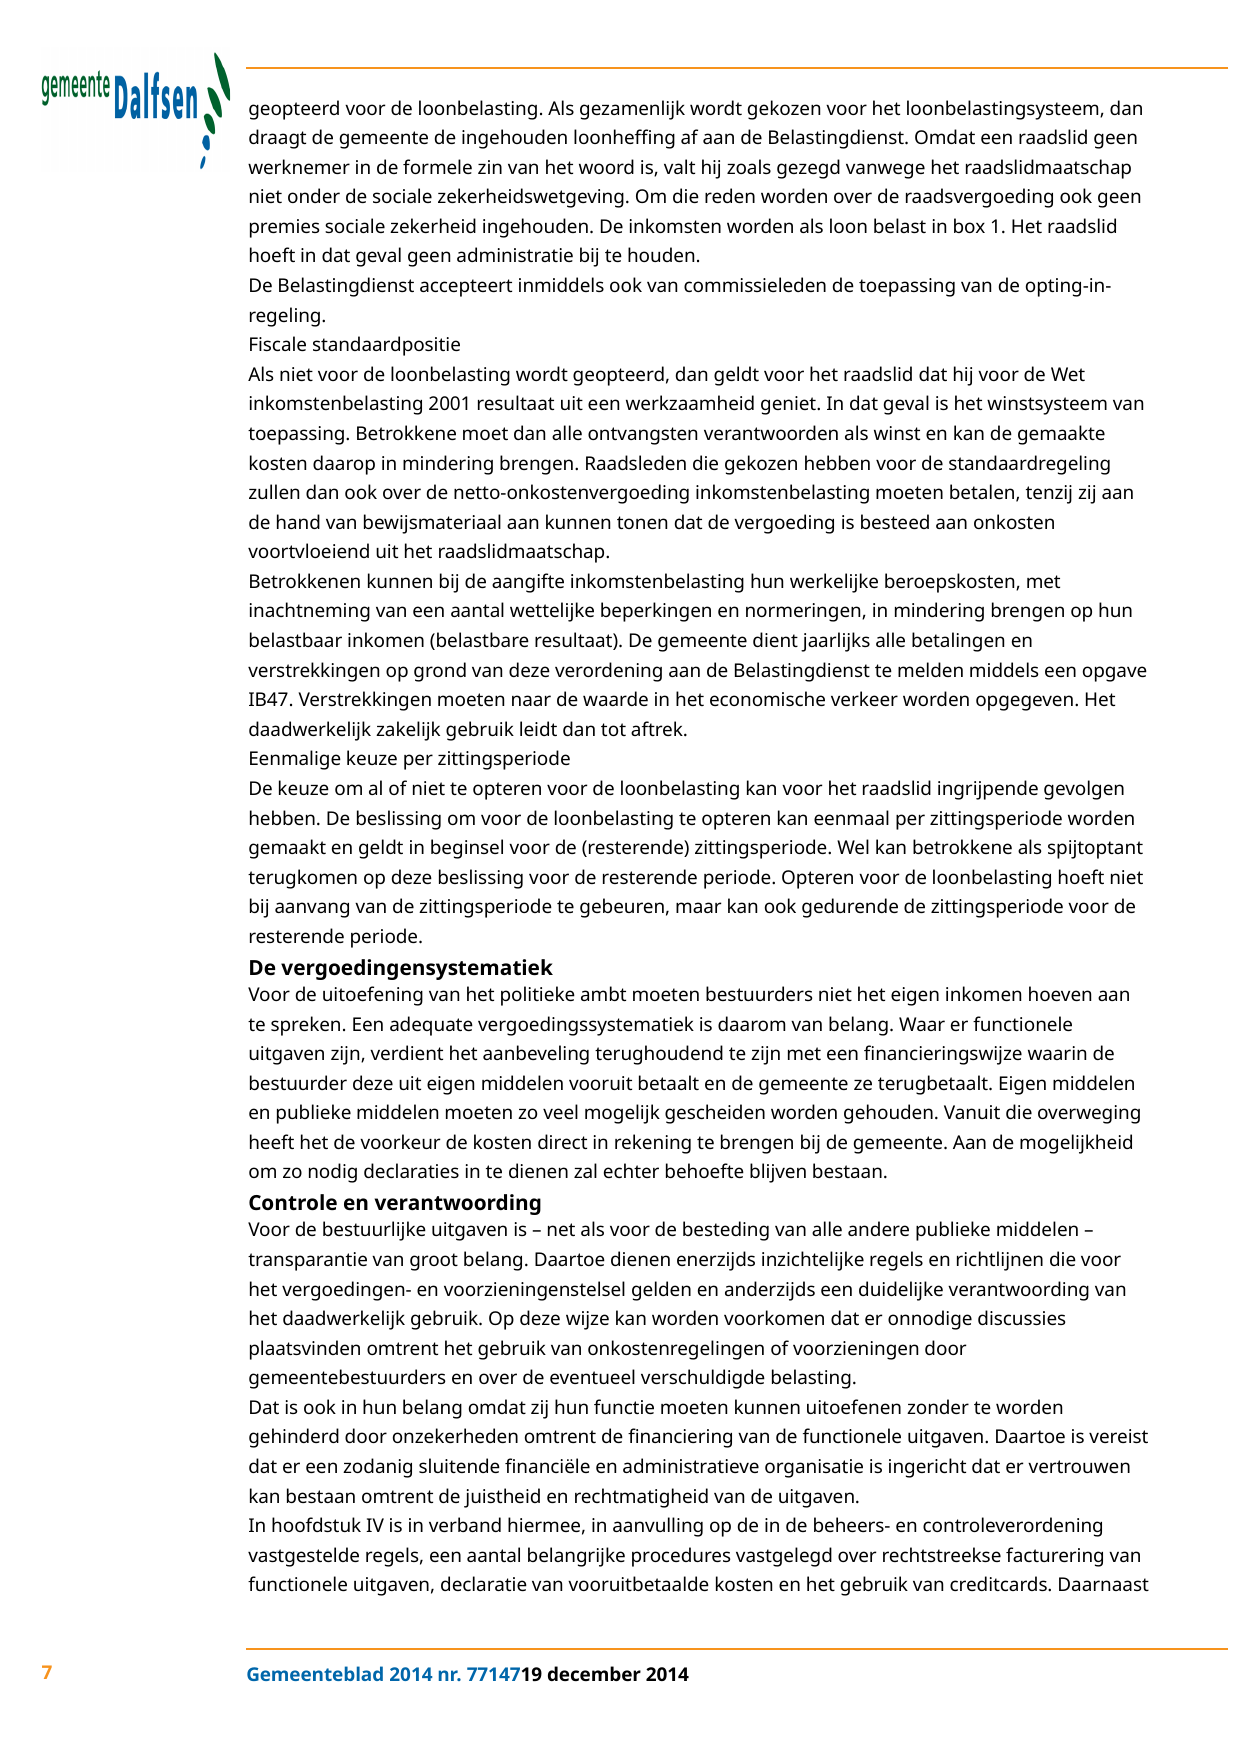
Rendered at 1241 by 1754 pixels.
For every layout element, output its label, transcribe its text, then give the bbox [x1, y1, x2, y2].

text De keuze om al of niet te opteren voor de loonbelasting kan voor het raadslid ingrijpende gevolgen hebben. De beslissing om voor de loonbelasting te opteren kan eenmaal per zittingsperiode worden gemaakt en geldt in beginsel voor de (resterende) zittingsperiode. Wel kan betrokkene als spijtoptant terugkomen op deze beslissing voor de resterende periode. Opteren voor de loonbelasting hoeft niet bij aanvang van de zittingsperiode te gebeuren, maar kan ook gedurende de zittingsperiode voor de resterende periode. [248, 775, 1152, 949]
text Betrokkenen kunnen bij de aangifte inkomstenbelasting hun werkelijke beroepskosten, met inachtneming van een aantal wettelijke beperkingen en normeringen, in mindering brengen op hun belastbaar inkomen (belastbare resultaat). De gemeente dient jaarlijks alle betalingen en verstrekkingen op grond van deze verordening aan de Belastingdienst te melden middels een opgave IB47. Verstrekkingen moeten naar de waarde in het economische verkeer worden opgegeven. Het daadwerkelijk zakelijk gebruik leidt dan tot aftrek. [248, 568, 1152, 742]
text Voor de bestuurlijke uitgaven is – net als voor de besteding van alle andere publieke middelen – transparantie van groot belang. Daartoe dienen enerzijds inzichtelijke regels en richtlijnen die voor het vergoedingen- en voorzieningenstelsel gelden en anderzijds een duidelijke verantwoording van het daadwerkelijk gebruik. Op deze wijze kan worden voorkomen dat er onnodige discussies plaatsvinden omtrent het gebruik van onkostenregelingen of voorzieningen door gemeentebestuurders en over de eventueel verschuldigde belasting. [248, 1217, 1152, 1390]
text Controle en verantwoording [248, 1188, 1152, 1217]
text Fiscale standaardpositie [248, 331, 1152, 357]
text Dat is ook in hun belang omdat zij hun functie moeten kunnen uitoefenen zonder te worden gehinderd door onzekerheden omtrent de financiering van de functionele uitgaven. Daartoe is vereist dat er een zodanig sluitende financiële en administratieve organisatie is ingericht dat er vertrouwen kan bestaan omtrent de juistheid en rechtmatigheid van de uitgaven. [248, 1394, 1152, 1509]
text Als niet voor de loonbelasting wordt geopteerd, dan geldt voor het raadslid dat hij voor de Wet inkomstenbelasting 2001 resultaat uit een werkzaamheid geniet. In dat geval is het winstsysteem van toepassing. Betrokkene moet dan alle ontvangsten verantwoorden als winst en kan de gemaakte kosten daarop in mindering brengen. Raadsleden die gekozen hebben voor de standaardregeling zullen dan ook over de netto-onkostenvergoeding inkomstenbelasting moeten betalen, tenzij zij aan de hand van bewijsmateriaal aan kunnen tonen dat de vergoeding is besteed aan onkosten voortvloeiend uit het raadslidmaatschap. [248, 361, 1152, 564]
text geopteerd voor de loonbelasting. Als gezamenlijk wordt gekozen voor het loonbelastingsysteem, dan draagt de gemeente de ingehouden loonheffing af aan de Belastingdienst. Omdat een raadslid geen werknemer in de formele zin van het woord is, valt hij zoals gezegd vanwege het raadslidmaatschap niet onder de sociale zekerheidswetgeving. Om die reden worden over de raadsvergoeding ook geen premies sociale zekerheid ingehouden. De inkomsten worden als loon belast in box 1. Het raadslid hoeft in dat geval geen administratie bij te houden. [248, 95, 1152, 268]
picture [41, 47, 231, 172]
text Eenmalige keuze per zittingsperiode [248, 746, 1152, 771]
text De vergoedingensystematiek [248, 953, 1152, 981]
text Voor de uitoefening van het politieke ambt moeten bestuurders niet het eigen inkomen hoeven aan te spreken. Een adequate vergoedingssystematiek is daarom van belang. Waar er functionele uitgaven zijn, verdient het aanbeveling terughoudend te zijn met een financieringswijze waarin de bestuurder deze uit eigen middelen vooruit betaalt en de gemeente ze terugbetaalt. Eigen middelen en publieke middelen moeten zo veel mogelijk gescheiden worden gehouden. Vanuit die overweging heeft het de voorkeur de kosten direct in rekening te brengen bij de gemeente. Aan de mogelijkheid om zo nodig declaraties in te dienen zal echter behoefte blijven bestaan. [248, 981, 1152, 1184]
text De Belastingdienst accepteert inmiddels ook van commissieleden de toepassing van de opting-in-regeling. [248, 272, 1152, 328]
text In hoofdstuk IV is in verband hiermee, in aanvulling op de in de beheers- en controleverordening vastgestelde regels, een aantal belangrijke procedures vastgelegd over rechtstreekse facturering van functionele uitgaven, declaratie van vooruitbetaalde kosten en het gebruik van creditcards. Daarnaast [248, 1512, 1152, 1597]
